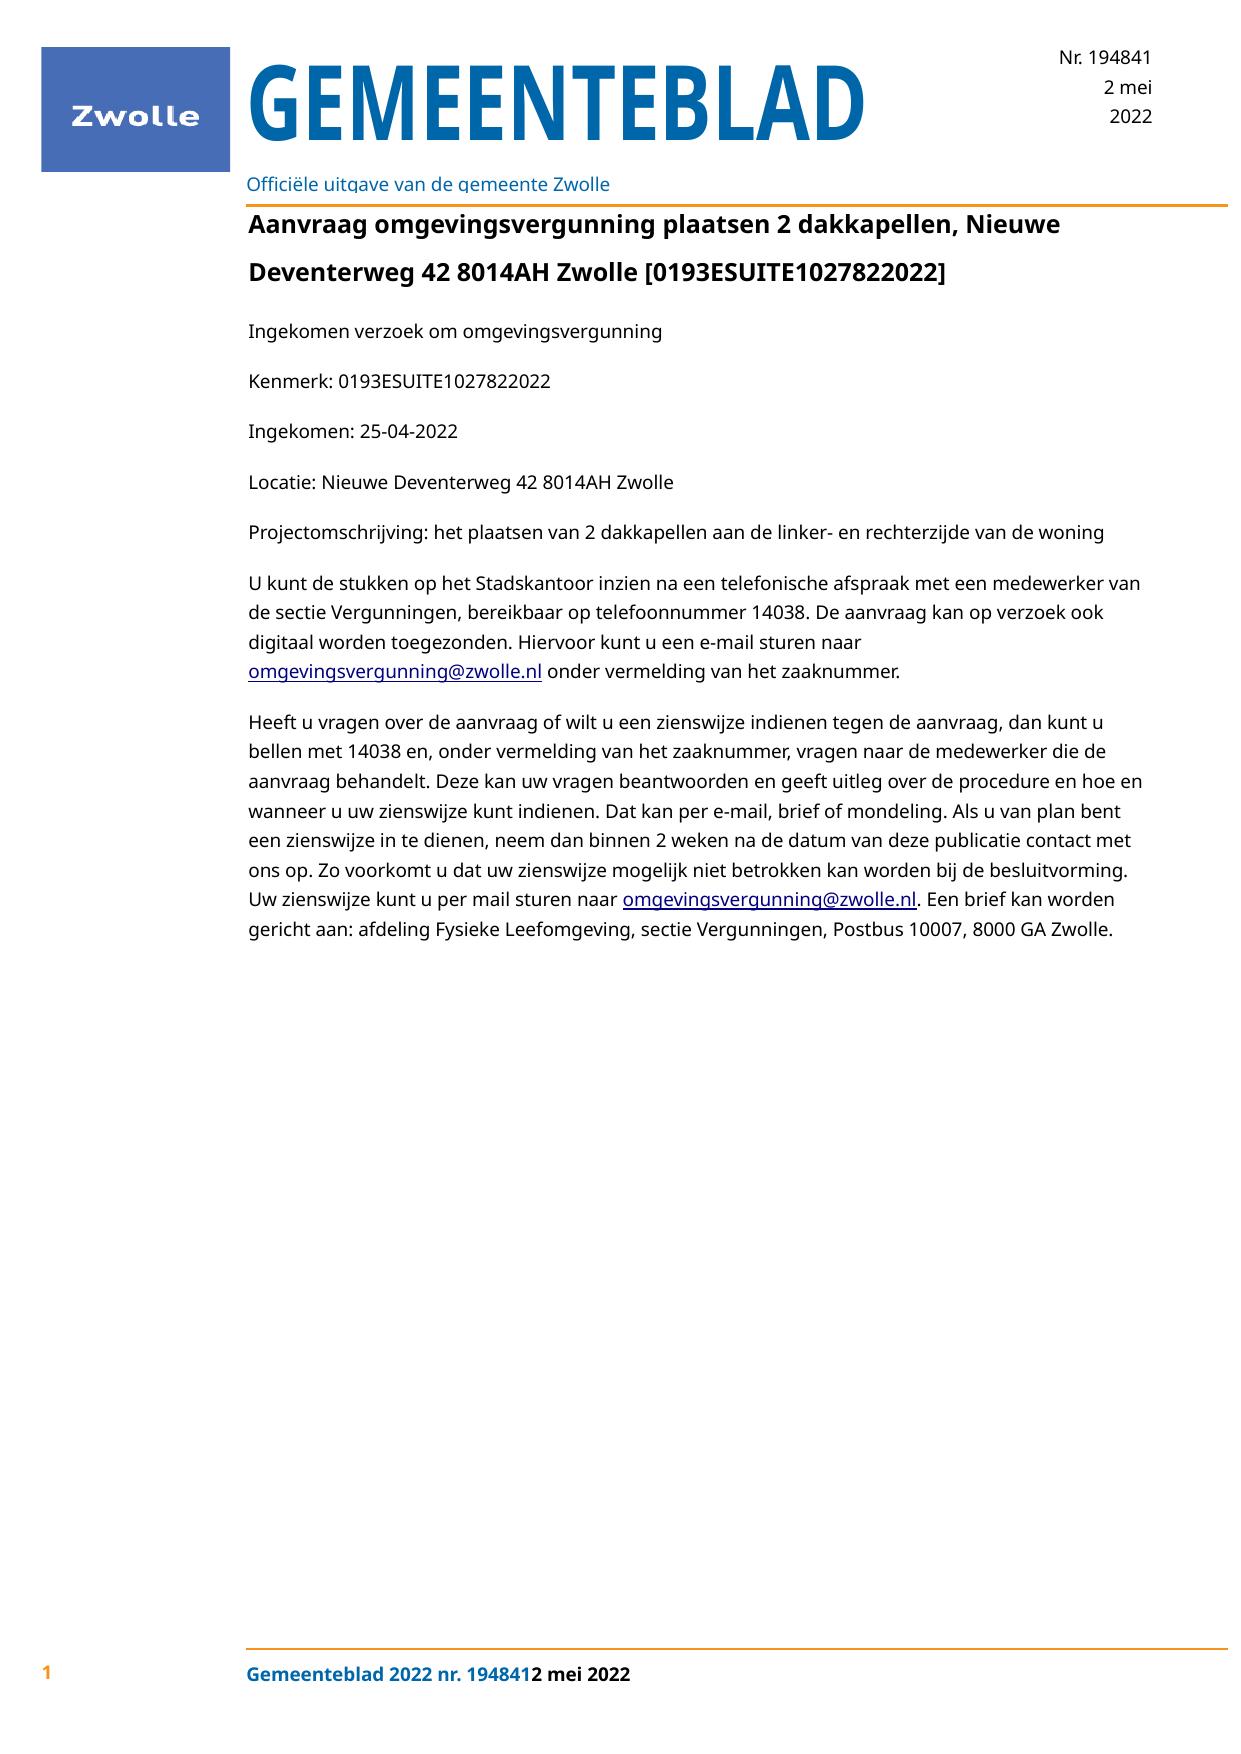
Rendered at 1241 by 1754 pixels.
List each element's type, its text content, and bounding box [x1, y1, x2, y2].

text Aanvraag omgevingsvergunning plaatsen 2 dakkapellen, Nieuwe Deventerweg 42 8014AH Zwolle [0193ESUITE1027822022] [248, 207, 1152, 288]
text Ingekomen: 25-04-2022 [248, 419, 1152, 444]
text Kenmerk: 0193ESUITE1027822022 [248, 368, 1152, 394]
text U kunt de stukken op het Stadskantoor inzien na een telefonische afspraak met een medewerker van de sectie Vergunningen, bereikbaar op telefoonnummer 14038. De aanvraag kan op verzoek ook digitaal worden toegezonden. Hiervoor kunt u een e-mail sturen naar omgevingsvergunning@zwolle.nl onder vermelding van het zaaknummer. [248, 570, 1152, 684]
text Heeft u vragen over de aanvraag of wilt u een zienswijze indienen tegen de aanvraag, dan kunt u bellen met 14038 en, onder vermelding van het zaaknummer, vragen naar de medewerker die de aanvraag behandelt. Deze kan uw vragen beantwoorden en geeft uitleg over de procedure en hoe en wanneer u uw zienswijze kunt indienen. Dat kan per e-mail, brief of mondeling. Als u van plan bent een zienswijze in te dienen, neem dan binnen 2 weken na de datum van deze publicatie contact met ons op. Zo voorkomt u dat uw zienswijze mogelijk niet betrokken kan worden bij de besluitvorming. Uw zienswijze kunt u per mail sturen naar omgevingsvergunning@zwolle.nl. Een brief kan worden gericht aan: afdeling Fysieke Leefomgeving, sectie Vergunningen, Postbus 10007, 8000 GA Zwolle. [248, 709, 1152, 942]
text Ingekomen verzoek om omgevingsvergunning [248, 318, 1152, 344]
text Locatie: Nieuwe Deventerweg 42 8014AH Zwolle [248, 469, 1152, 495]
text Projectomschrijving: het plaatsen van 2 dakkapellen aan de linker- en rechterzijde van de woning [248, 519, 1152, 545]
picture [41, 47, 231, 172]
